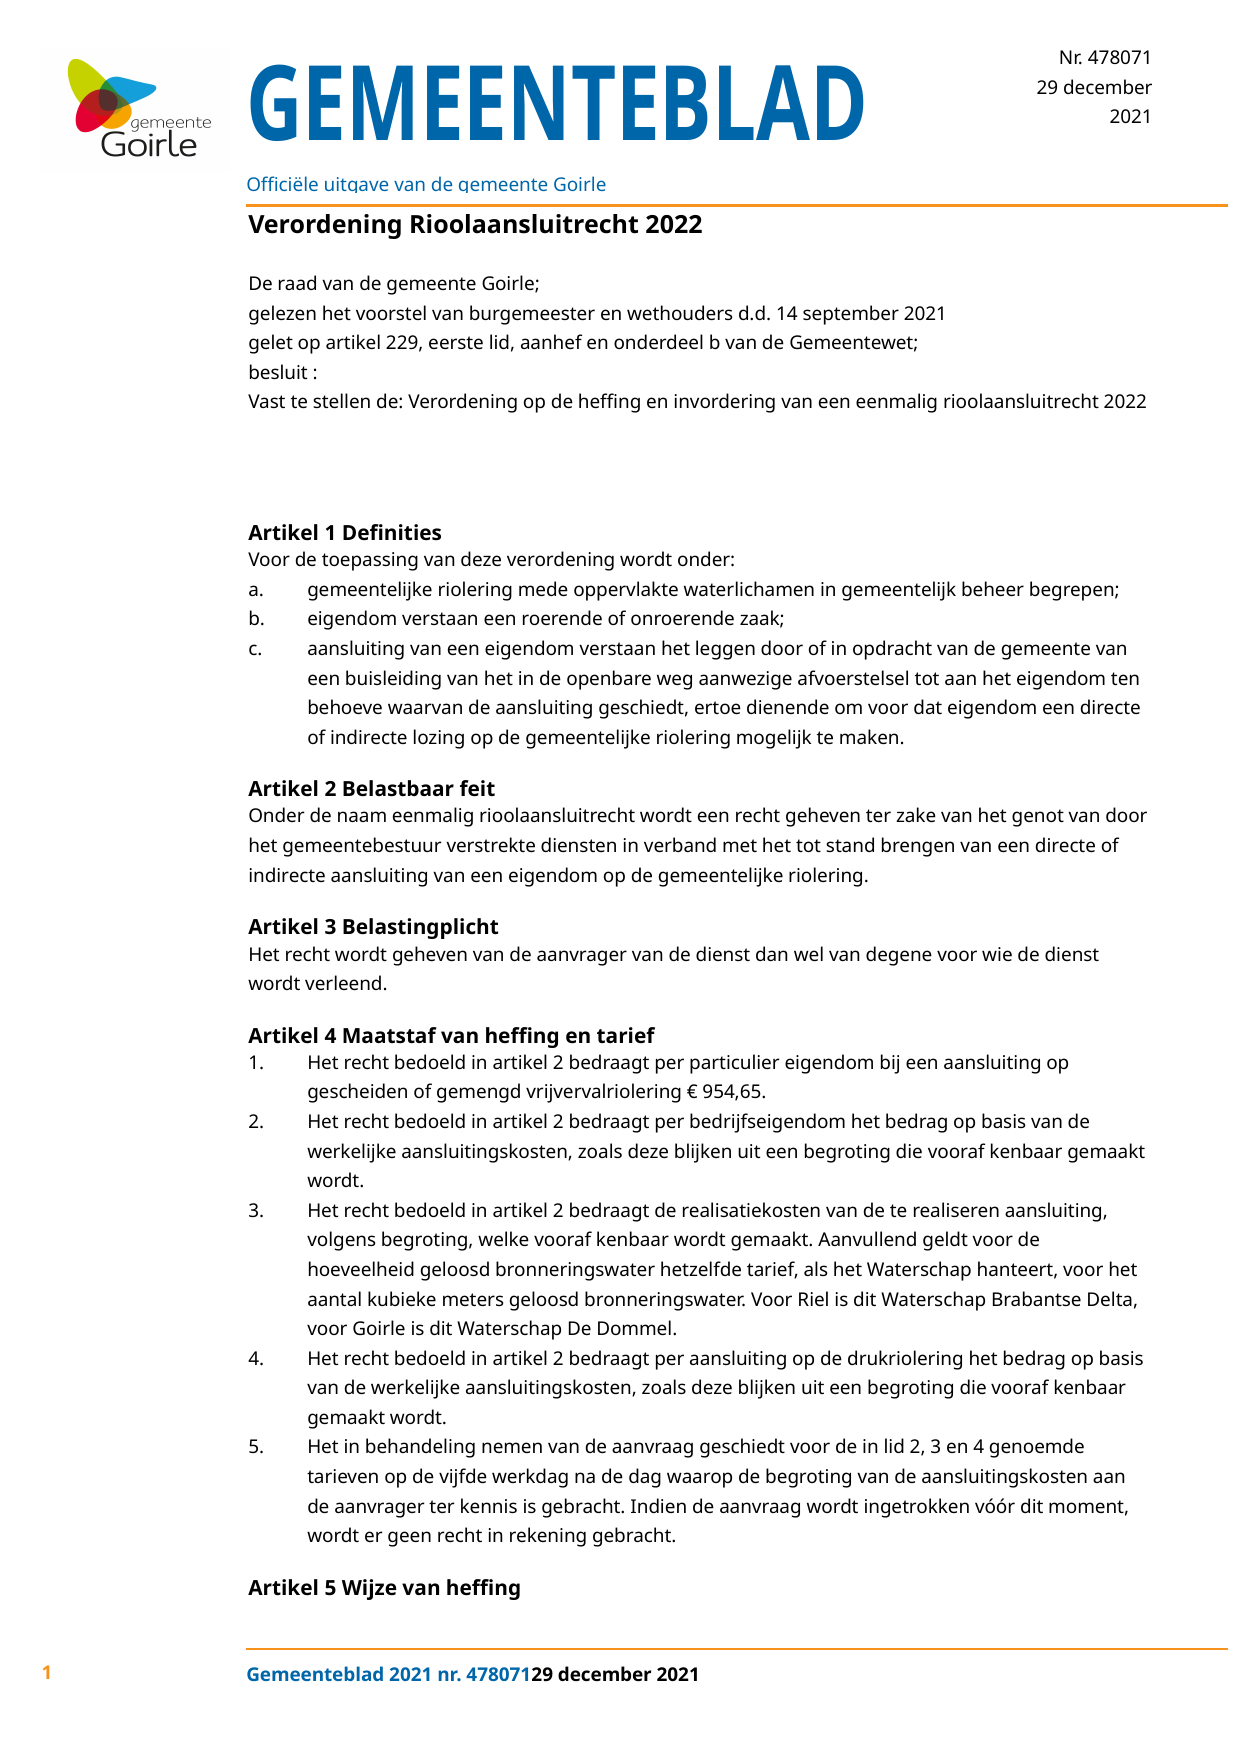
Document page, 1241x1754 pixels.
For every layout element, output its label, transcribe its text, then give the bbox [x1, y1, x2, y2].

text Onder de naam eenmalig rioolaansluitrecht wordt een recht geheven ter zake van het genot van door het gemeentebestuur verstrekte diensten in verband met het tot stand brengen van een directe of indirecte aansluiting van een eigendom op de gemeentelijke riolering. [248, 803, 1152, 888]
text Artikel 4 Maatstaf van heffing en tarief [248, 1021, 1152, 1049]
text gelezen het voorstel van burgemeester en wethouders d.d. 14 september 2021 [248, 300, 1152, 326]
text Artikel 5 Wijze van heffing [248, 1573, 1152, 1601]
text Vast te stellen de: Verordening op de heffing en invordering van een eenmalig rioolaansluitrecht 2022 [248, 389, 1152, 414]
picture [41, 47, 231, 172]
text besluit : [248, 359, 1152, 385]
list aansluiting van een eigendom verstaan het leggen door of in opdracht van de gemeente van een buisleiding van het in de openbare weg aanwezige afvoerstelsel tot aan het eigendom ten behoeve waarvan de aansluiting geschiedt, ertoe dienende om voor dat eigendom een directe of indirecte lozing op de gemeentelijke riolering mogelijk te maken. [248, 635, 1152, 749]
list Het recht bedoeld in artikel 2 bedraagt per bedrijfseigendom het bedrag op basis van de werkelijke aansluitingskosten, zoals deze blijken uit een begroting die vooraf kenbaar gemaakt wordt. [248, 1108, 1152, 1193]
text Voor de toepassing van deze verordening wordt onder: [248, 546, 1152, 572]
list eigendom verstaan een roerende of onroerende zaak; [248, 606, 1152, 631]
text Het recht wordt geheven van de aanvrager van de dienst dan wel van degene voor wie de dienst wordt verleend. [248, 941, 1152, 996]
text De raad van de gemeente Goirle; [248, 270, 1152, 296]
text Artikel 2 Belastbaar feit [248, 774, 1152, 803]
text Artikel 1 Definities [248, 518, 1152, 546]
text Verordening Rioolaansluitrecht 2022 [248, 207, 1152, 241]
list Het recht bedoeld in artikel 2 bedraagt per aansluiting op de drukriolering het bedrag op basis van de werkelijke aansluitingskosten, zoals deze blijken uit een begroting die vooraf kenbaar gemaakt wordt. [248, 1345, 1152, 1430]
list gemeentelijke riolering mede oppervlakte waterlichamen in gemeentelijk beheer begrepen; [248, 576, 1152, 602]
list Het in behandeling nemen van de aanvraag geschiedt voor de in lid 2, 3 en 4 genoemde tarieven op de vijfde werkdag na de dag waarop de begroting van de aansluitingskosten aan de aanvrager ter kennis is gebracht. Indien de aanvraag wordt ingetrokken vóór dit moment, wordt er geen recht in rekening gebracht. [248, 1434, 1152, 1548]
list Het recht bedoeld in artikel 2 bedraagt per particulier eigendom bij een aansluiting op gescheiden of gemengd vrijvervalriolering € 954,65. [248, 1049, 1152, 1104]
text Artikel 3 Belastingplicht [248, 912, 1152, 941]
text gelet op artikel 229, eerste lid, aanhef en onderdeel b van de Gemeentewet; [248, 329, 1152, 355]
list Het recht bedoeld in artikel 2 bedraagt de realisatiekosten van de te realiseren aansluiting, volgens begroting, welke vooraf kenbaar wordt gemaakt. Aanvullend geldt voor de hoeveelheid geloosd bronneringswater hetzelfde tarief, als het Waterschap hanteert, voor het aantal kubieke meters geloosd bronneringswater. Voor Riel is dit Waterschap Brabantse Delta, voor Goirle is dit Waterschap De Dommel. [248, 1197, 1152, 1341]
